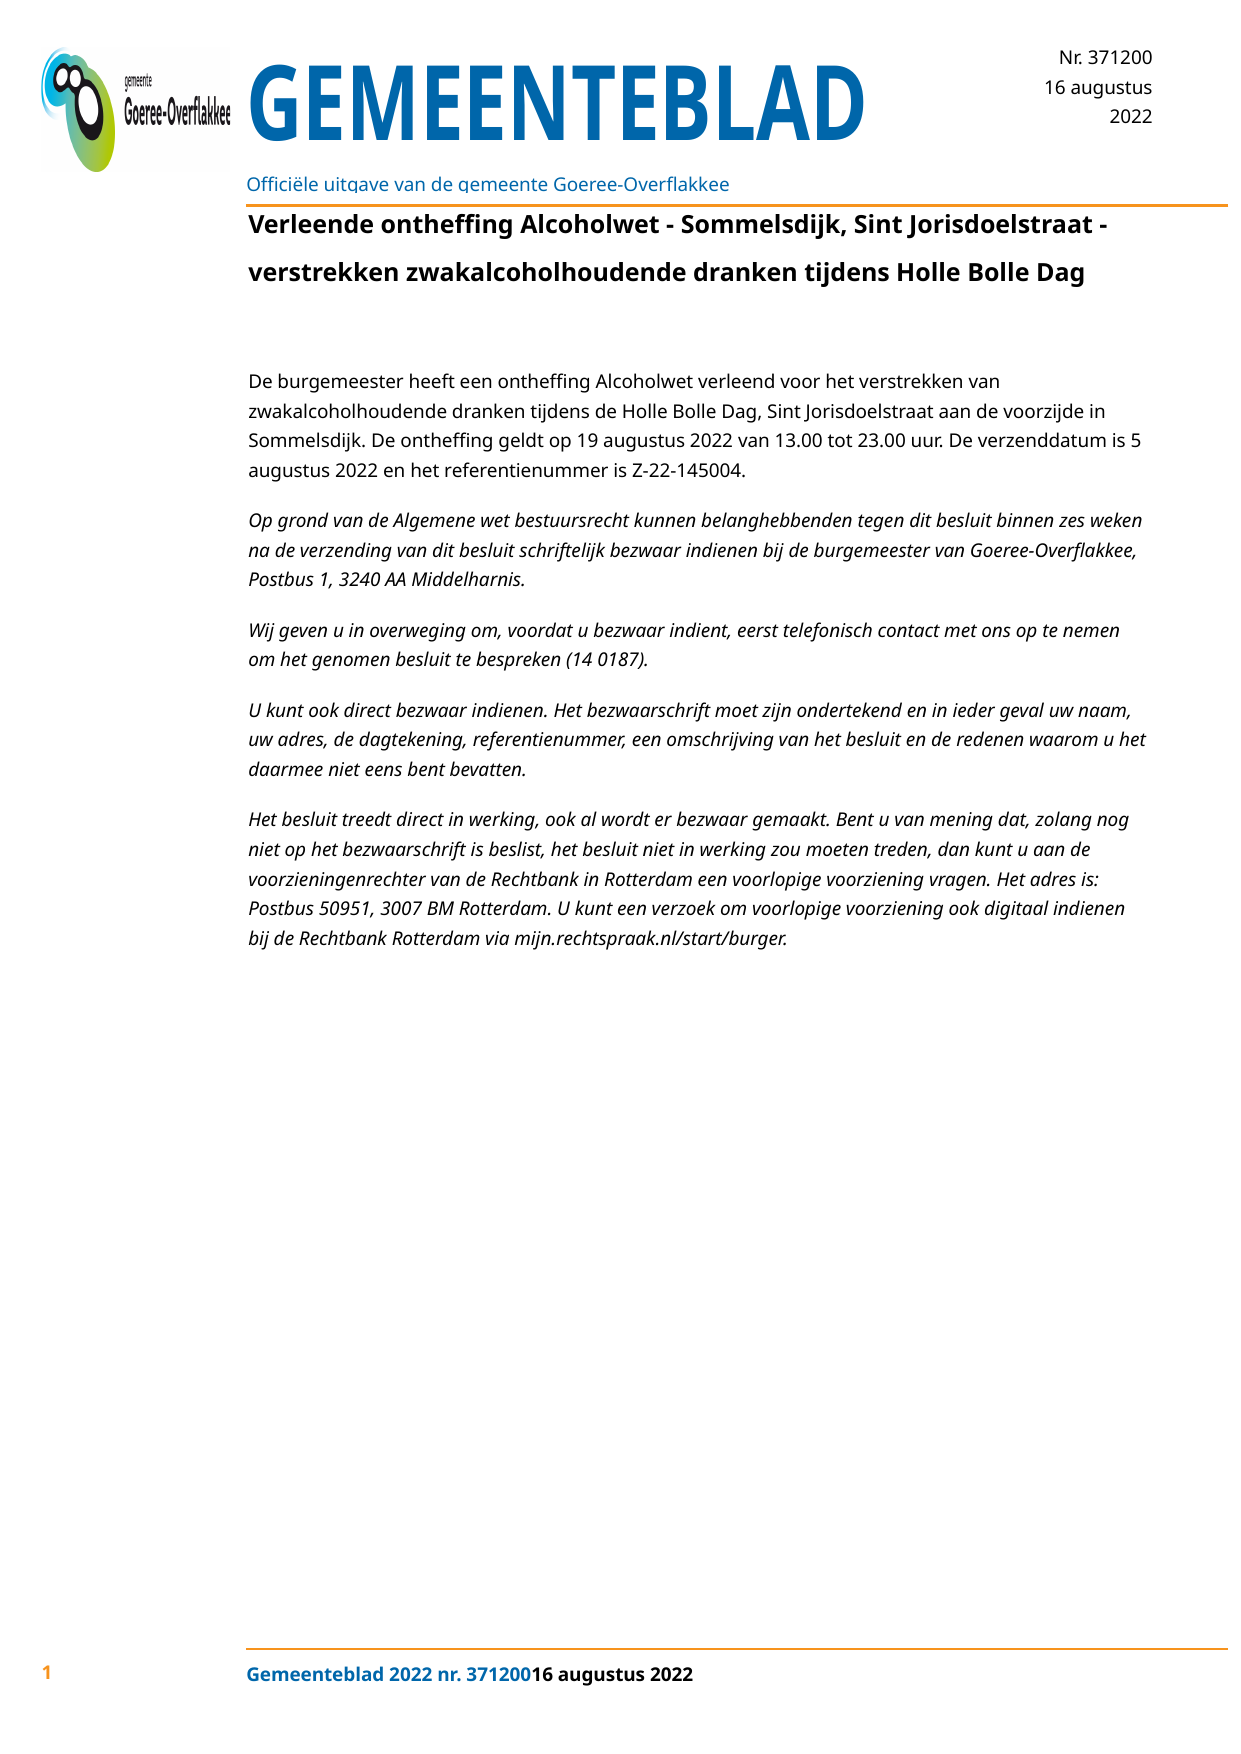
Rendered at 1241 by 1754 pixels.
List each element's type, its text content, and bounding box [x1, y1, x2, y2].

text De burgemeester heeft een ontheffing Alcoholwet verleend voor het verstrekken van zwakalcoholhoudende dranken tijdens de Holle Bolle Dag, Sint Jorisdoelstraat aan de voorzijde in Sommelsdijk. De ontheffing geldt op 19 augustus 2022 van 13.00 tot 23.00 uur. De verzenddatum is 5 augustus 2022 en het referentienummer is Z-22-145004. [248, 368, 1152, 483]
text Het besluit treedt direct in werking, ook al wordt er bezwaar gemaakt. Bent u van mening dat, zolang nog niet op het bezwaarschrift is beslist, het besluit niet in werking zou moeten treden, dan kunt u aan de voorzieningenrechter van de Rechtbank in Rotterdam een voorlopige voorziening vragen. Het adres is: Postbus 50951, 3007 BM Rotterdam. U kunt een verzoek om voorlopige voorziening ook digitaal indienen bij de Rechtbank Rotterdam via mijn.rechtspraak.nl/start/burger. [248, 807, 1152, 951]
picture [41, 47, 231, 172]
text Verleende ontheffing Alcoholwet - Sommelsdijk, Sint Jorisdoelstraat - verstrekken zwakalcoholhoudende dranken tijdens Holle Bolle Dag [248, 207, 1152, 288]
text Op grond van de Algemene wet bestuursrecht kunnen belanghebbenden tegen dit besluit binnen zes weken na de verzending van dit besluit schriftelijk bezwaar indienen bij de burgemeester van Goeree-Overflakkee, Postbus 1, 3240 AA Middelharnis. [248, 507, 1152, 592]
text U kunt ook direct bezwaar indienen. Het bezwaarschrift moet zijn ondertekend en in ieder geval uw naam, uw adres, de dagtekening, referentienummer, een omschrijving van het besluit en de redenen waarom u het daarmee niet eens bent bevatten. [248, 697, 1152, 782]
text Wij geven u in overweging om, voordat u bezwaar indient, eerst telefonisch contact met ons op te nemen om het genomen besluit te bespreken (14 0187). [248, 617, 1152, 672]
